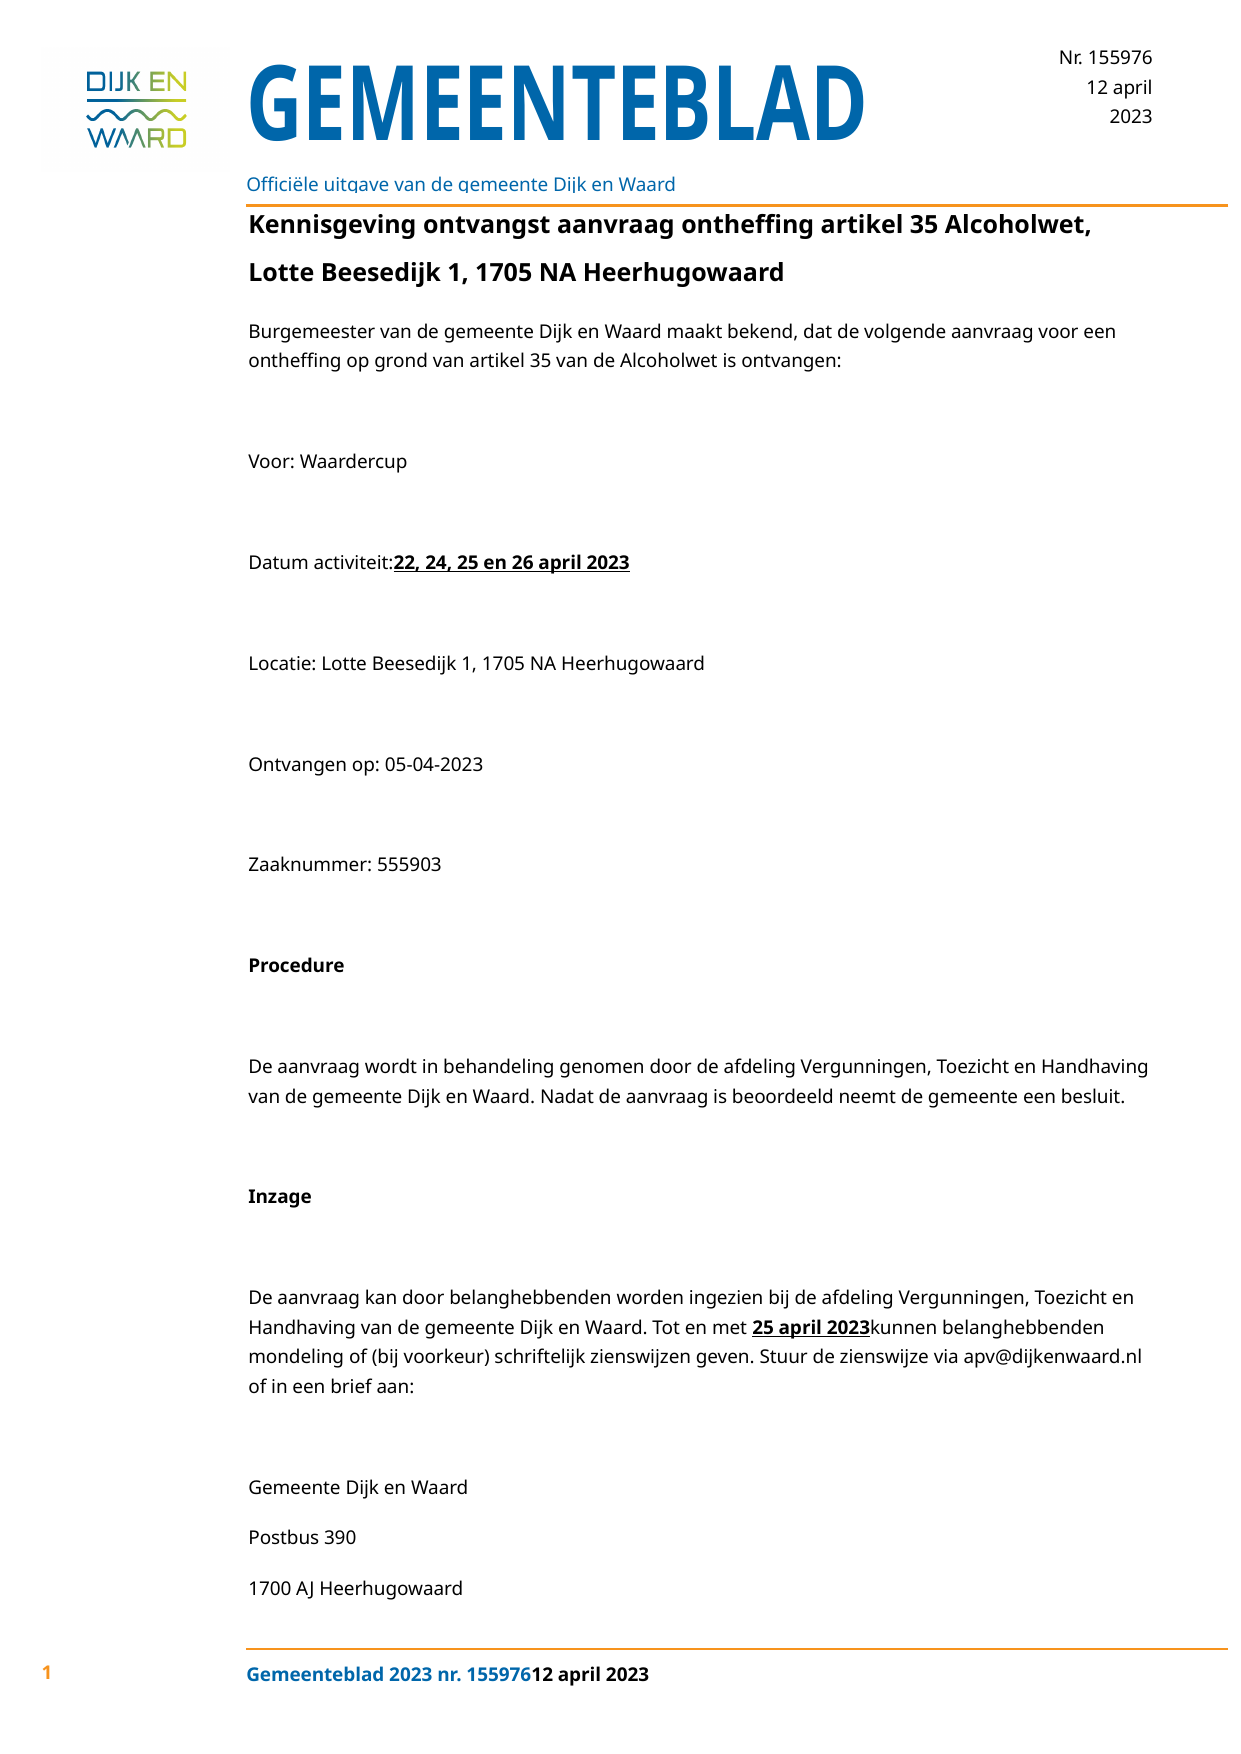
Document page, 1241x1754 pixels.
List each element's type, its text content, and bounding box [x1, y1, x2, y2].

text Postbus 390 [248, 1524, 1152, 1550]
picture [41, 47, 231, 172]
text Gemeente Dijk en Waard [248, 1474, 1152, 1500]
text Voor: Waardercup [248, 448, 1152, 474]
text Datum activiteit:22, 24, 25 en 26 april 2023 [248, 549, 1152, 575]
text Ontvangen op: 05-04-2023 [248, 751, 1152, 777]
text De aanvraag wordt in behandeling genomen door de afdeling Vergunningen, Toezicht en Handhaving van de gemeente Dijk en Waard. Nadat de aanvraag is beoordeeld neemt de gemeente een besluit. [248, 1053, 1152, 1109]
text Kennisgeving ontvangst aanvraag ontheffing artikel 35 Alcoholwet, Lotte Beesedijk 1, 1705 NA Heerhugowaard [248, 207, 1152, 288]
text De aanvraag kan door belanghebbenden worden ingezien bij de afdeling Vergunningen, Toezicht en Handhaving van de gemeente Dijk en Waard. Tot en met 25 april 2023kunnen belanghebbenden mondeling of (bij voorkeur) schriftelijk zienswijzen geven. Stuur de zienswijze via apv@dijkenwaard.nl of in een brief aan: [248, 1284, 1152, 1399]
text Procedure [248, 952, 1152, 978]
text Zaaknummer: 555903 [248, 852, 1152, 877]
text Burgemeester van de gemeente Dijk en Waard maakt bekend, dat de volgende aanvraag voor een ontheffing op grond van artikel 35 van de Alcoholwet is ontvangen: [248, 318, 1152, 373]
text Inzage [248, 1184, 1152, 1209]
text Locatie: Lotte Beesedijk 1, 1705 NA Heerhugowaard [248, 650, 1152, 676]
text 1700 AJ Heerhugowaard [248, 1575, 1152, 1601]
